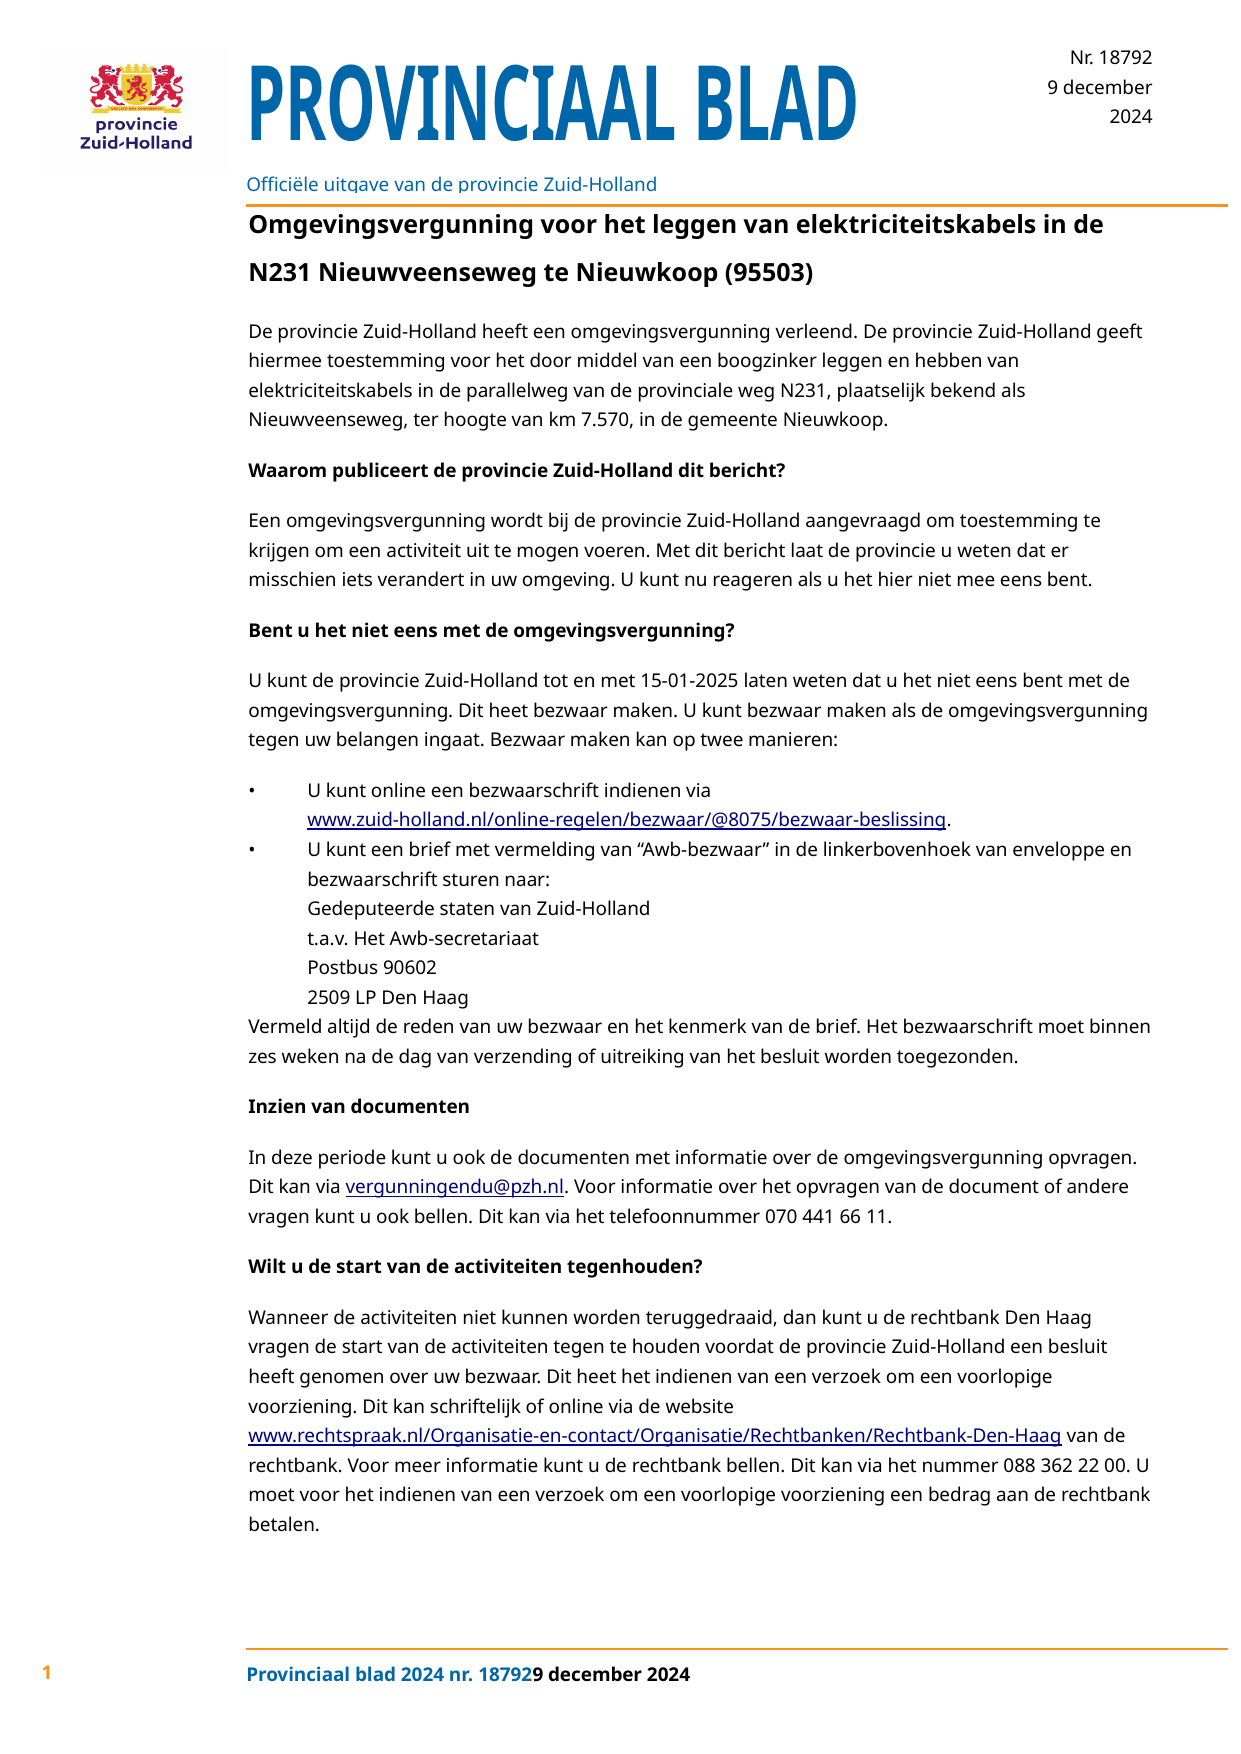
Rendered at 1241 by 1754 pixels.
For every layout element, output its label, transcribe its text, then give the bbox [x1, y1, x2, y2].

text Wilt u de start van de activiteiten tegenhouden? [248, 1254, 1152, 1279]
list Gedeputeerde staten van Zuid-Holland [248, 895, 1152, 921]
text U kunt de provincie Zuid-Holland tot en met 15-01-2025 laten weten dat u het niet eens bent met de omgevingsvergunning. Dit heet bezwaar maken. U kunt bezwaar maken als de omgevingsvergunning tegen uw belangen ingaat. Bezwaar maken kan op twee manieren: [248, 667, 1152, 752]
text Waarom publiceert de provincie Zuid-Holland dit bericht? [248, 457, 1152, 483]
list Postbus 90602 [248, 954, 1152, 980]
list U kunt online een bezwaarschrift indienen via www.zuid-holland.nl/online-regelen/bezwaar/@8075/bezwaar-beslissing. [248, 777, 1152, 832]
text De provincie Zuid-Holland heeft een omgevingsvergunning verleend. De provincie Zuid-Holland geeft hiermee toestemming voor het door middel van een boogzinker leggen en hebben van elektriciteitskabels in de parallelweg van de provinciale weg N231, plaatselijk bekend als Nieuwveenseweg, ter hoogte van km 7.570, in de gemeente Nieuwkoop. [248, 318, 1152, 432]
picture [41, 47, 231, 172]
text Bent u het niet eens met de omgevingsvergunning? [248, 617, 1152, 643]
text Vermeld altijd de reden van uw bezwaar en het kenmerk van de brief. Het bezwaarschrift moet binnen zes weken na de dag van verzending of uitreiking van het besluit worden toegezonden. [248, 1014, 1152, 1069]
text In deze periode kunt u ook de documenten met informatie over de omgevingsvergunning opvragen. Dit kan via vergunningendu@pzh.nl. Voor informatie over het opvragen van de document of andere vragen kunt u ook bellen. Dit kan via het telefoonnummer 070 441 66 11. [248, 1144, 1152, 1229]
list t.a.v. Het Awb-secretariaat [248, 925, 1152, 951]
text Omgevingsvergunning voor het leggen van elektriciteitskabels in de N231 Nieuwveenseweg te Nieuwkoop (95503) [248, 207, 1152, 288]
list U kunt een brief met vermelding van “Awb-bezwaar” in de linkerbovenhoek van enveloppe en bezwaarschrift sturen naar: [248, 836, 1152, 892]
text Een omgevingsvergunning wordt bij de provincie Zuid-Holland aangevraagd om toestemming te krijgen om een activiteit uit te mogen voeren. Met dit bericht laat de provincie u weten dat er misschien iets verandert in uw omgeving. U kunt nu reageren als u het hier niet mee eens bent. [248, 507, 1152, 592]
text Wanneer de activiteiten niet kunnen worden teruggedraaid, dan kunt u de rechtbank Den Haag vragen de start van de activiteiten tegen te houden voordat de provincie Zuid-Holland een besluit heeft genomen over uw bezwaar. Dit heet het indienen van een verzoek om een voorlopige voorziening. Dit kan schriftelijk of online via de website www.rechtspraak.nl/Organisatie-en-contact/Organisatie/Rechtbanken/Rechtbank-Den-Haag van de rechtbank. Voor meer informatie kunt u de rechtbank bellen. Dit kan via het nummer 088 362 22 00. U moet voor het indienen van een verzoek om een voorlopige voorziening een bedrag aan de rechtbank betalen. [248, 1304, 1152, 1537]
list 2509 LP Den Haag [248, 984, 1152, 1010]
text Inzien van documenten [248, 1094, 1152, 1119]
